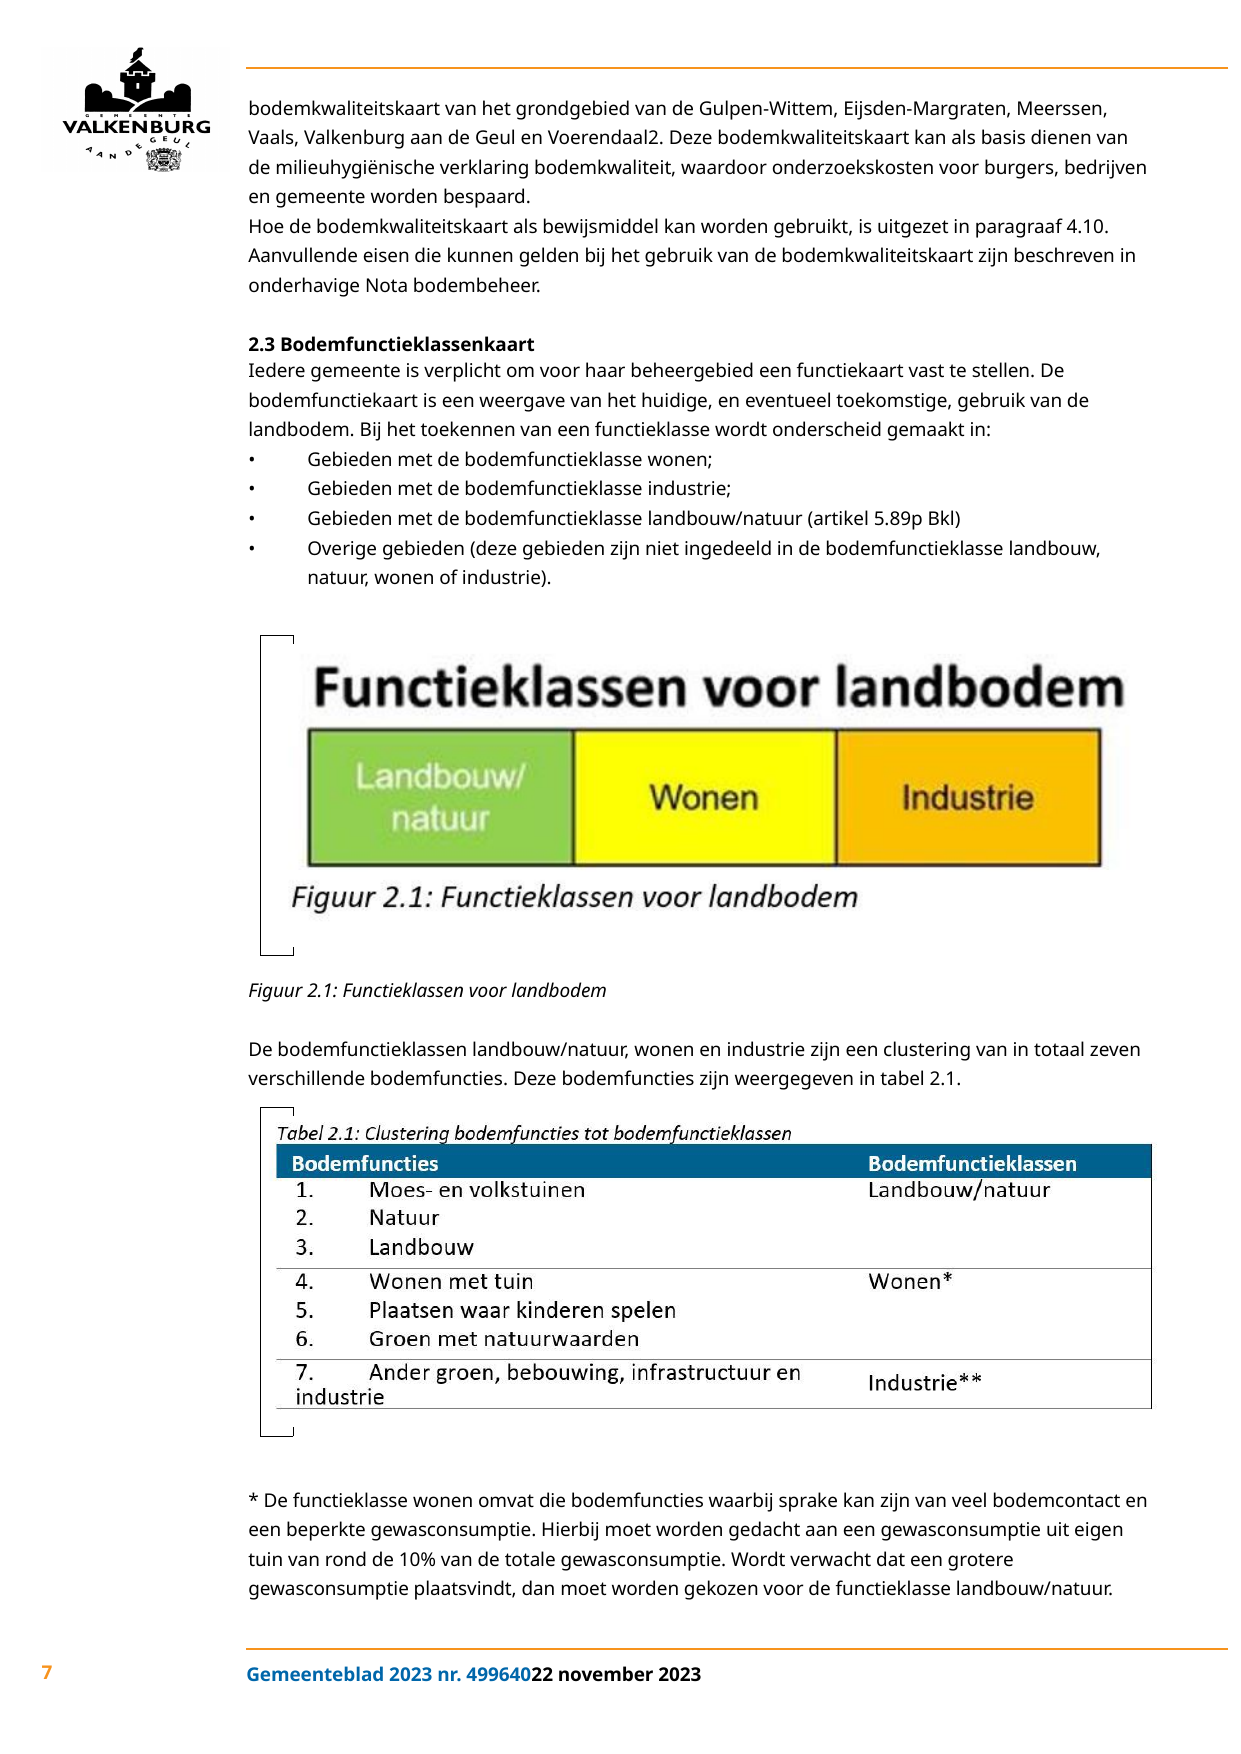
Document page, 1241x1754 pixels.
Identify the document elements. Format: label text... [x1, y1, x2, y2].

picture [268, 1116, 1173, 1427]
text 2.3 Bodemfunctieklassenkaart [248, 331, 1152, 357]
picture [41, 47, 231, 172]
list Overige gebieden (deze gebieden zijn niet ingedeeld in de bodemfunctieklasse landbouw, natuur, wonen of industrie). [248, 535, 1152, 590]
list Gebieden met de bodemfunctieklasse industrie; [248, 476, 1152, 501]
text * De functieklasse wonen omvat die bodemfuncties waarbij sprake kan zijn van veel bodemcontact en een beperkte gewasconsumptie. Hierbij moet worden gedacht aan een gewasconsumptie uit eigen tuin van rond de 10% van de totale gewasconsumptie. Wordt verwacht dat een grotere gewasconsumptie plaatsvindt, dan moet worden gekozen voor de functieklasse landbouw/natuur. [248, 1487, 1152, 1601]
text Figuur 2.1: Functieklassen voor landbodem [248, 977, 1152, 1003]
text Aanvullende eisen die kunnen gelden bij het gebruik van de bodemkwaliteitskaart zijn beschreven in onderhavige Nota bodembeheer. [248, 243, 1152, 298]
text bodemkwaliteitskaart van het grondgebied van de Gulpen-Wittem, Eijsden-Margraten, Meerssen, Vaals, Valkenburg aan de Geul en Voerendaal2. Deze bodemkwaliteitskaart kan als basis dienen van de milieuhygiënische verklaring bodemkwaliteit, waardoor onderzoekskosten voor burgers, bedrijven en gemeente worden bespaard. [248, 95, 1152, 209]
picture [268, 644, 1173, 947]
text Hoe de bodemkwaliteitskaart als bewijsmiddel kan worden gebruikt, is uitgezet in paragraaf 4.10. [248, 213, 1152, 239]
list Gebieden met de bodemfunctieklasse wonen; [248, 446, 1152, 472]
text De bodemfunctieklassen landbouw/natuur, wonen en industrie zijn een clustering van in totaal zeven verschillende bodemfuncties. Deze bodemfuncties zijn weergegeven in tabel 2.1. [248, 1036, 1152, 1091]
text Iedere gemeente is verplicht om voor haar beheergebied een functiekaart vast te stellen. De bodemfunctiekaart is een weergave van het huidige, en eventueel toekomstige, gebruik van de landbodem. Bij het toekennen van een functieklasse wordt onderscheid gemaakt in: [248, 357, 1152, 442]
list Gebieden met de bodemfunctieklasse landbouw/natuur (artikel 5.89p Bkl) [248, 505, 1152, 531]
